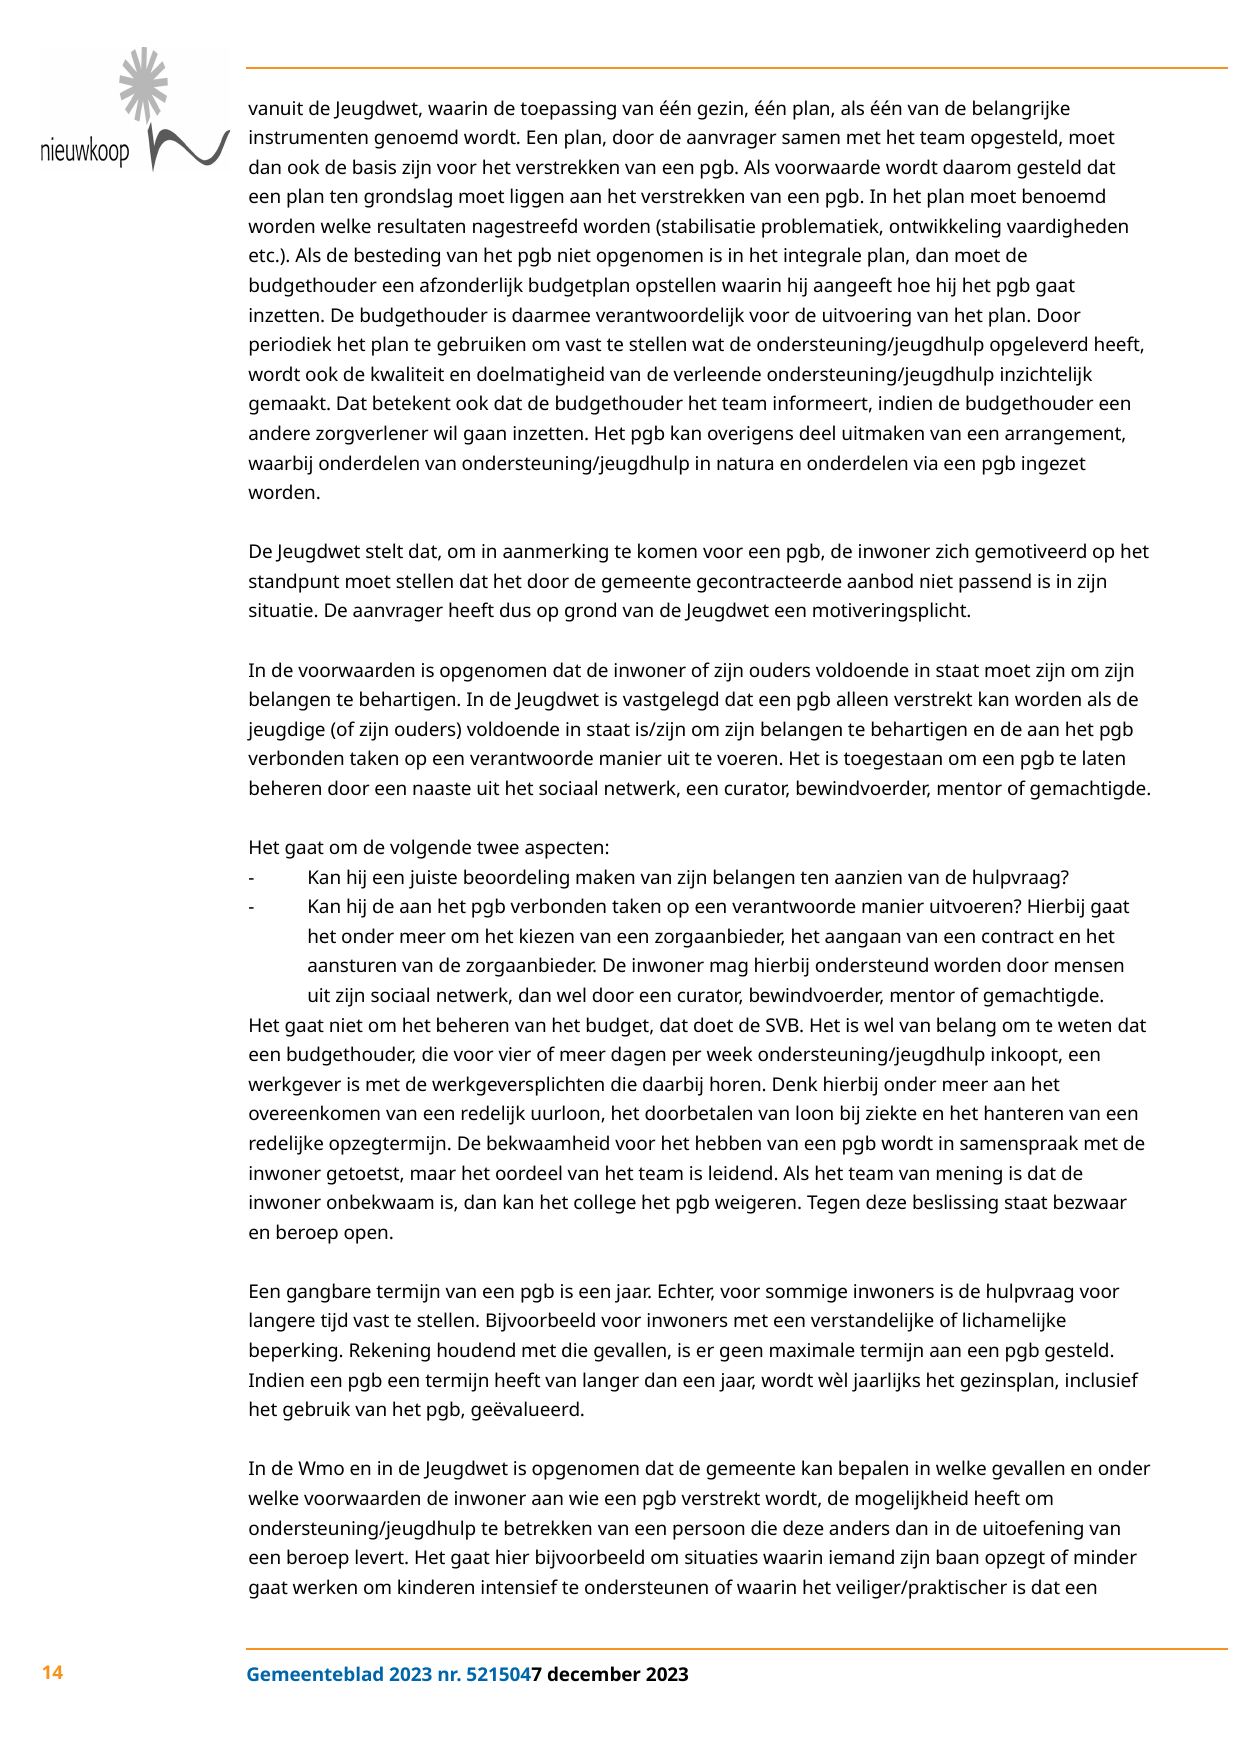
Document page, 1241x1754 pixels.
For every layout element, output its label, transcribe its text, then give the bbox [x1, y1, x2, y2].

text vanuit de Jeugdwet, waarin de toepassing van één gezin, één plan, als één van de belangrijke instrumenten genoemd wordt. Een plan, door de aanvrager samen met het team opgesteld, moet dan ook de basis zijn voor het verstrekken van een pgb. Als voorwaarde wordt daarom gesteld dat een plan ten grondslag moet liggen aan het verstrekken van een pgb. In het plan moet benoemd worden welke resultaten nagestreefd worden (stabilisatie problematiek, ontwikkeling vaardigheden etc.). Als de besteding van het pgb niet opgenomen is in het integrale plan, dan moet de budgethouder een afzonderlijk budgetplan opstellen waarin hij aangeeft hoe hij het pgb gaat inzetten. De budgethouder is daarmee verantwoordelijk voor de uitvoering van het plan. Door periodiek het plan te gebruiken om vast te stellen wat de ondersteuning/jeugdhulp opgeleverd heeft, wordt ook de kwaliteit en doelmatigheid van de verleende ondersteuning/jeugdhulp inzichtelijk gemaakt. Dat betekent ook dat de budgethouder het team informeert, indien de budgethouder een andere zorgverlener wil gaan inzetten. Het pgb kan overigens deel uitmaken van een arrangement, waarbij onderdelen van ondersteuning/jeugdhulp in natura en onderdelen via een pgb ingezet worden. [248, 95, 1152, 505]
list Kan hij een juiste beoordeling maken van zijn belangen ten aanzien van de hulpvraag? [248, 864, 1152, 890]
text Het gaat om de volgende twee aspecten: [248, 834, 1152, 860]
text In de voorwaarden is opgenomen dat de inwoner of zijn ouders voldoende in staat moet zijn om zijn belangen te behartigen. In de Jeugdwet is vastgelegd dat een pgb alleen verstrekt kan worden als de jeugdige (of zijn ouders) voldoende in staat is/zijn om zijn belangen te behartigen en de aan het pgb verbonden taken op een verantwoorde manier uit te voeren. Het is toegestaan om een pgb te laten beheren door een naaste uit het sociaal netwerk, een curator, bewindvoerder, mentor of gemachtigde. [248, 657, 1152, 801]
list Kan hij de aan het pgb verbonden taken op een verantwoorde manier uitvoeren? Hierbij gaat het onder meer om het kiezen van een zorgaanbieder, het aangaan van een contract en het aansturen van de zorgaanbieder. De inwoner mag hierbij ondersteund worden door mensen uit zijn sociaal netwerk, dan wel door een curator, bewindvoerder, mentor of gemachtigde. [248, 893, 1152, 1008]
text In de Wmo en in de Jeugdwet is opgenomen dat de gemeente kan bepalen in welke gevallen en onder welke voorwaarden de inwoner aan wie een pgb verstrekt wordt, de mogelijkheid heeft om ondersteuning/jeugdhulp te betrekken van een persoon die deze anders dan in de uitoefening van een beroep levert. Het gaat hier bijvoorbeeld om situaties waarin iemand zijn baan opzegt of minder gaat werken om kinderen intensief te ondersteunen of waarin het veiliger/praktischer is dat een [248, 1456, 1152, 1600]
text Een gangbare termijn van een pgb is een jaar. Echter, voor sommige inwoners is de hulpvraag voor langere tijd vast te stellen. Bijvoorbeeld voor inwoners met een verstandelijke of lichamelijke beperking. Rekening houdend met die gevallen, is er geen maximale termijn aan een pgb gesteld. [248, 1278, 1152, 1363]
text Indien een pgb een termijn heeft van langer dan een jaar, wordt wèl jaarlijks het gezinsplan, inclusief het gebruik van het pgb, geëvalueerd. [248, 1367, 1152, 1422]
picture [41, 47, 231, 172]
text De Jeugdwet stelt dat, om in aanmerking te komen voor een pgb, de inwoner zich gemotiveerd op het standpunt moet stellen dat het door de gemeente gecontracteerde aanbod niet passend is in zijn situatie. De aanvrager heeft dus op grond van de Jeugdwet een motiveringsplicht. [248, 538, 1152, 623]
text Het gaat niet om het beheren van het budget, dat doet de SVB. Het is wel van belang om te weten dat een budgethouder, die voor vier of meer dagen per week ondersteuning/jeugdhulp inkoopt, een werkgever is met de werkgeversplichten die daarbij horen. Denk hierbij onder meer aan het overeenkomen van een redelijk uurloon, het doorbetalen van loon bij ziekte en het hanteren van een redelijke opzegtermijn. De bekwaamheid voor het hebben van een pgb wordt in samenspraak met de inwoner getoetst, maar het oordeel van het team is leidend. Als het team van mening is dat de inwoner onbekwaam is, dan kan het college het pgb weigeren. Tegen deze beslissing staat bezwaar en beroep open. [248, 1012, 1152, 1245]
